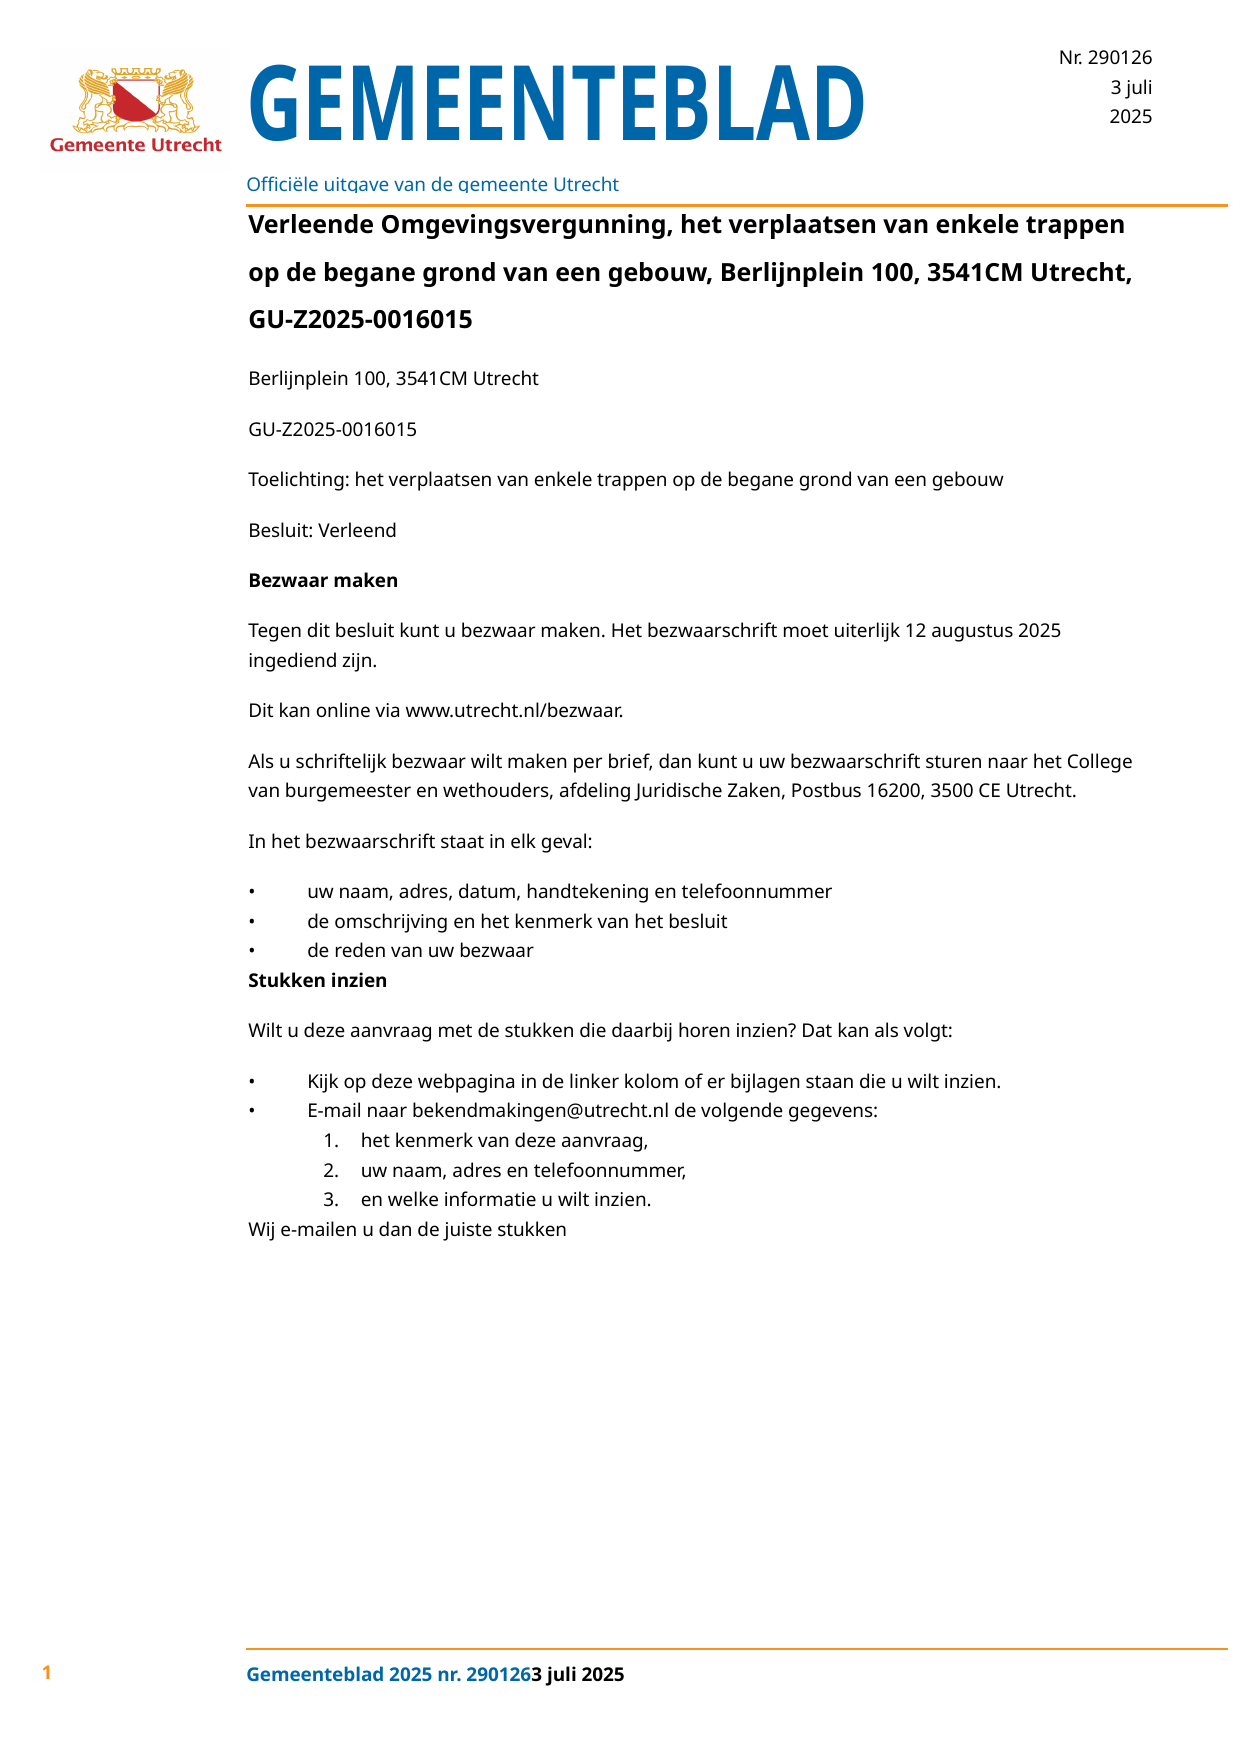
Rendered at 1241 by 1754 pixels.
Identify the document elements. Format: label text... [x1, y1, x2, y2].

list de omschrijving en het kenmerk van het besluit [248, 908, 1152, 934]
text Verleende Omgevingsvergunning, het verplaatsen van enkele trappen op de begane grond van een gebouw, Berlijnplein 100, 3541CM Utrecht, GU-Z2025-0016015 [248, 207, 1152, 336]
picture [41, 47, 231, 172]
text Tegen dit besluit kunt u bezwaar maken. Het bezwaarschrift moet uiterlijk 12 augustus 2025 ingediend zijn. [248, 618, 1152, 673]
list het kenmerk van deze aanvraag, [323, 1127, 1152, 1153]
list en welke informatie u wilt inzien. [323, 1186, 1152, 1212]
text Wilt u deze aanvraag met de stukken die daarbij horen inzien? Dat kan als volgt: [248, 1018, 1152, 1043]
text Wij e-mailen u dan de juiste stukken [248, 1216, 1152, 1242]
text Stukken inzien [248, 967, 1152, 993]
list de reden van uw bezwaar [248, 938, 1152, 963]
list uw naam, adres en telefoonnummer, [323, 1157, 1152, 1182]
text Als u schriftelijk bezwaar wilt maken per brief, dan kunt u uw bezwaarschrift sturen naar het College van burgemeester en wethouders, afdeling Juridische Zaken, Postbus 16200, 3500 CE Utrecht. [248, 748, 1152, 803]
text Dit kan online via www.utrecht.nl/bezwaar. [248, 698, 1152, 723]
list uw naam, adres, datum, handtekening en telefoonnummer [248, 878, 1152, 904]
text Bezwaar maken [248, 567, 1152, 593]
text In het bezwaarschrift staat in elk geval: [248, 828, 1152, 854]
text Besluit: Verleend [248, 517, 1152, 542]
list Kijk op deze webpagina in de linker kolom of er bijlagen staan die u wilt inzien. [248, 1068, 1152, 1094]
text Toelichting: het verplaatsen van enkele trappen op de begane grond van een gebouw [248, 466, 1152, 492]
text GU-Z2025-0016015 [248, 416, 1152, 442]
list E-mail naar bekendmakingen@utrecht.nl de volgende gegevens: [248, 1098, 1152, 1123]
text Berlijnplein 100, 3541CM Utrecht [248, 366, 1152, 391]
